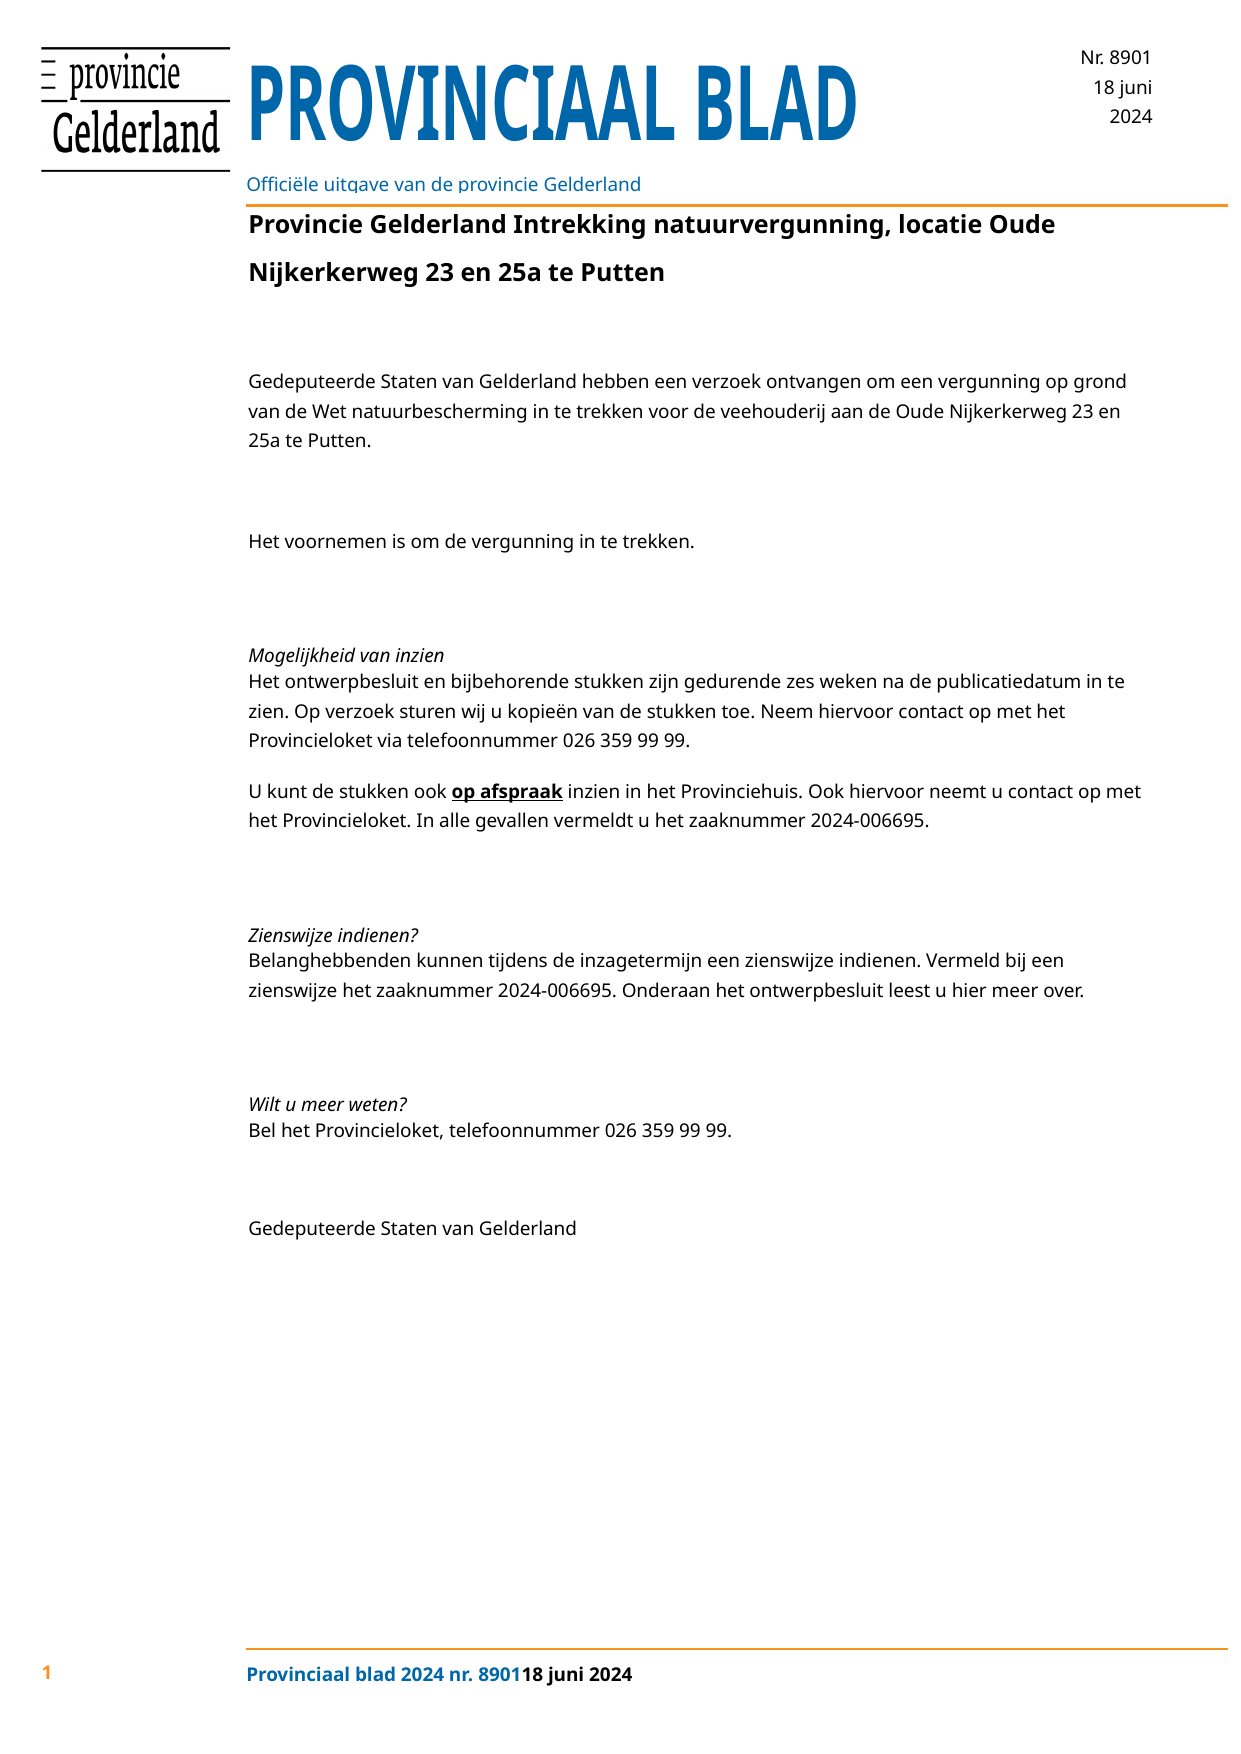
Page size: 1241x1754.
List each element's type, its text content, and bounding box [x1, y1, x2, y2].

text Het ontwerpbesluit en bijbehorende stukken zijn gedurende zes weken na de publicatiedatum in te zien. Op verzoek sturen wij u kopieën van de stukken toe. Neem hiervoor contact op met het Provincieloket via telefoonnummer 026 359 99 99. [248, 668, 1152, 753]
text Het voornemen is om de vergunning in te trekken. [248, 528, 1152, 554]
text Gedeputeerde Staten van Gelderland [248, 1216, 1152, 1241]
text U kunt de stukken ook op afspraak inzien in het Provinciehuis. Ook hiervoor neemt u contact op met het Provincieloket. In alle gevallen vermeldt u het zaaknummer 2024-006695. [248, 778, 1152, 833]
text Zienswijze indienen? [248, 922, 1152, 948]
text Wilt u meer weten? [248, 1092, 1152, 1117]
text Belanghebbenden kunnen tijdens de inzagetermijn een zienswijze indienen. Vermeld bij een zienswijze het zaaknummer 2024-006695. Onderaan het ontwerpbesluit leest u hier meer over. [248, 948, 1152, 1003]
text Bel het Provincieloket, telefoonnummer 026 359 99 99. [248, 1117, 1152, 1143]
text Mogelijkheid van inzien [248, 643, 1152, 668]
text Provincie Gelderland Intrekking natuurvergunning, locatie Oude Nijkerkerweg 23 en 25a te Putten [248, 207, 1152, 288]
text Gedeputeerde Staten van Gelderland hebben een verzoek ontvangen om een vergunning op grond van de Wet natuurbescherming in te trekken voor de veehouderij aan de Oude Nijkerkerweg 23 en 25a te Putten. [248, 368, 1152, 453]
picture [41, 47, 231, 172]
